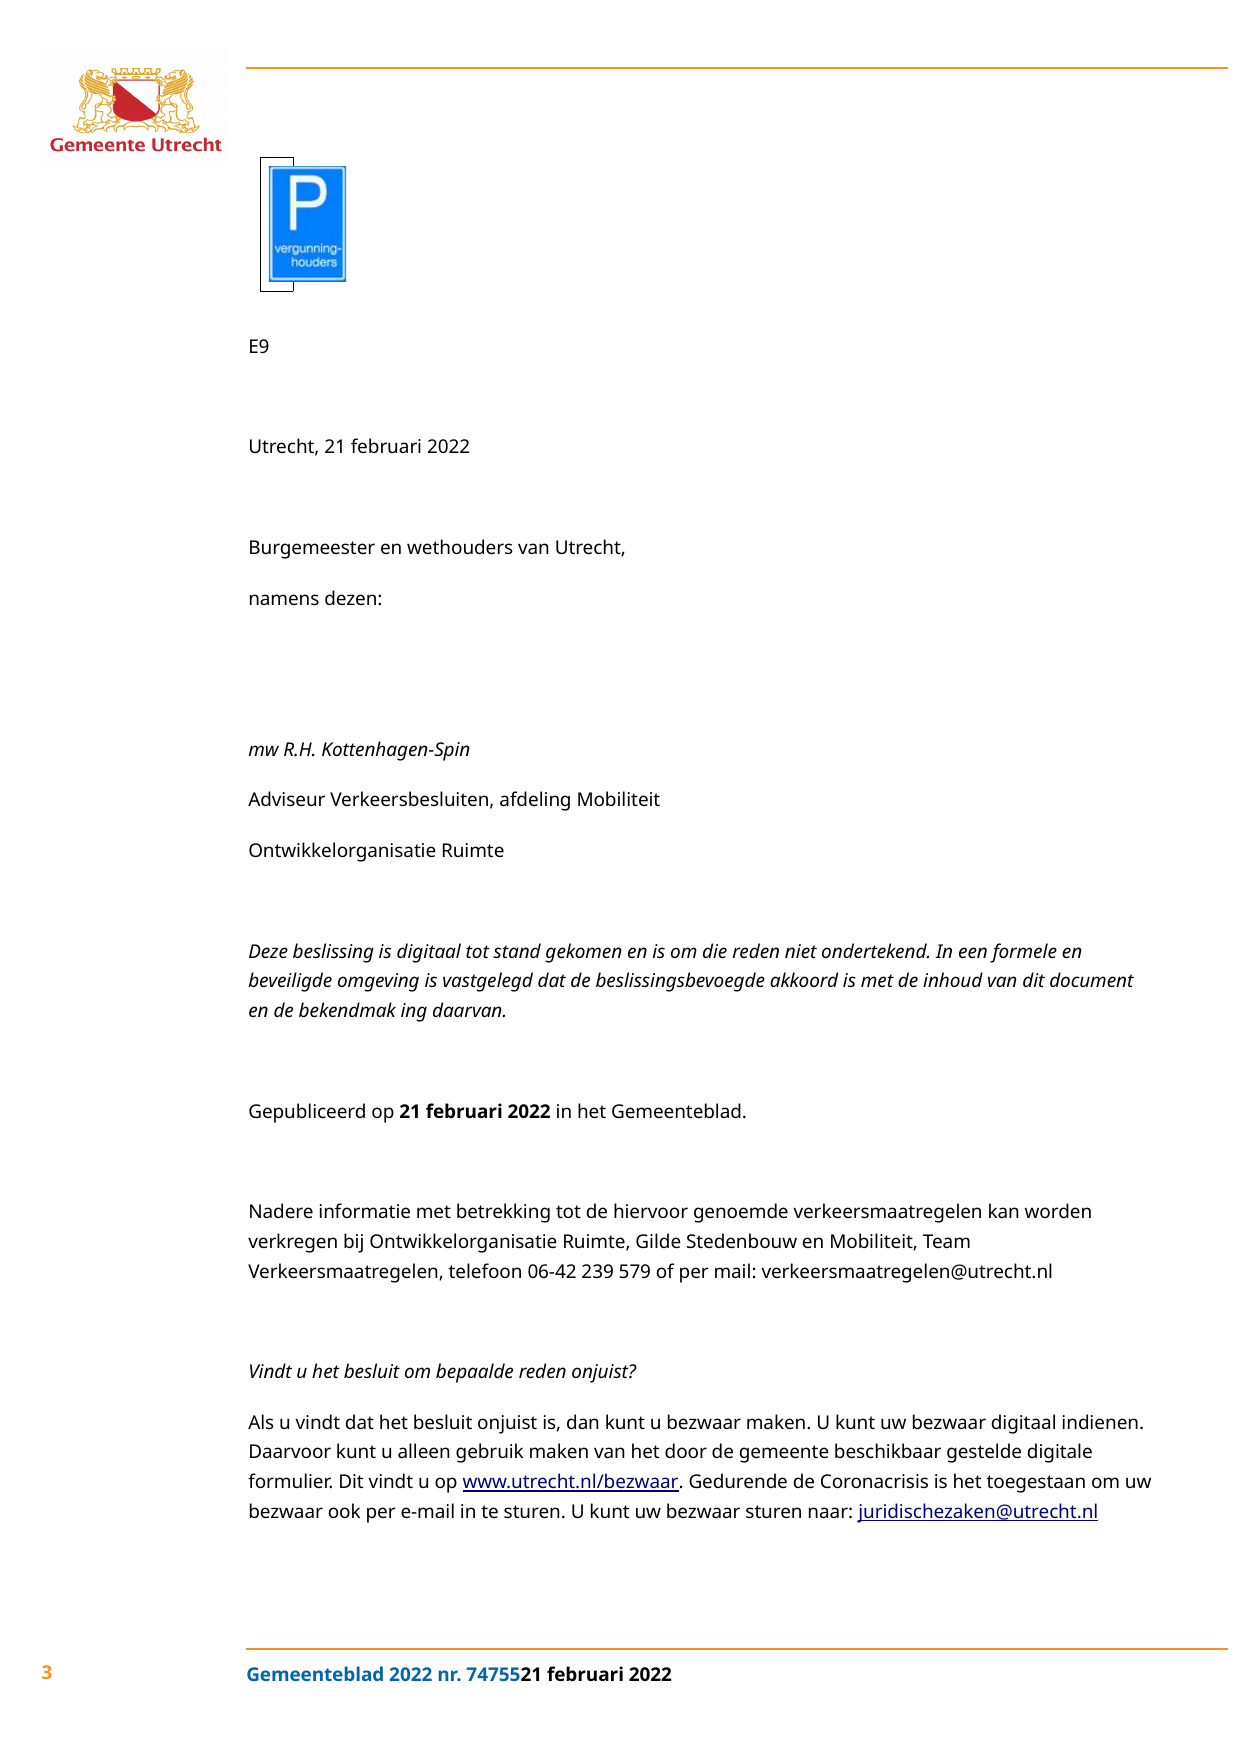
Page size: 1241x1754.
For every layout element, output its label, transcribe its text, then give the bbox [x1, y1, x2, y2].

text Adviseur Verkeersbesluiten, afdeling Mobiliteit [248, 787, 1152, 812]
text Utrecht, 21 februari 2022 [248, 434, 1152, 459]
picture [41, 47, 231, 172]
text Nadere informatie met betrekking tot de hiervoor genoemde verkeersmaatregelen kan worden verkregen bij Ontwikkelorganisatie Ruimte, Gilde Stedenbouw en Mobiliteit, Team Verkeersmaatregelen, telefoon 06-42 239 579 of per mail: verkeersmaatregelen@utrecht.nl [248, 1199, 1152, 1284]
text E9 [248, 333, 1152, 359]
picture [268, 166, 347, 282]
text Burgemeester en wethouders van Utrecht, [248, 534, 1152, 560]
text mw R.H. Kottenhagen-Spin [248, 736, 1152, 762]
text Als u vindt dat het besluit onjuist is, dan kunt u bezwaar maken. U kunt uw bezwaar digitaal indienen. Daarvoor kunt u alleen gebruik maken van het door de gemeente beschikbaar gestelde digitale formulier. Dit vindt u op www.utrecht.nl/bezwaar. Gedurende de Coronacrisis is het toegestaan om uw bezwaar ook per e-mail in te sturen. U kunt uw bezwaar sturen naar: juridischezaken@utrecht.nl [248, 1409, 1152, 1524]
text Gepubliceerd op 21 februari 2022 in het Gemeenteblad. [248, 1098, 1152, 1124]
text Ontwikkelorganisatie Ruimte [248, 837, 1152, 863]
text Vindt u het besluit om bepaalde reden onjuist? [248, 1359, 1152, 1384]
text namens dezen: [248, 585, 1152, 611]
text Deze beslissing is digitaal tot stand gekomen en is om die reden niet ondertekend. In een formele en beveiligde omgeving is vastgelegd dat de beslissingsbevoegde akkoord is met de inhoud van dit document en de bekendmak ing daarvan. [248, 938, 1152, 1023]
